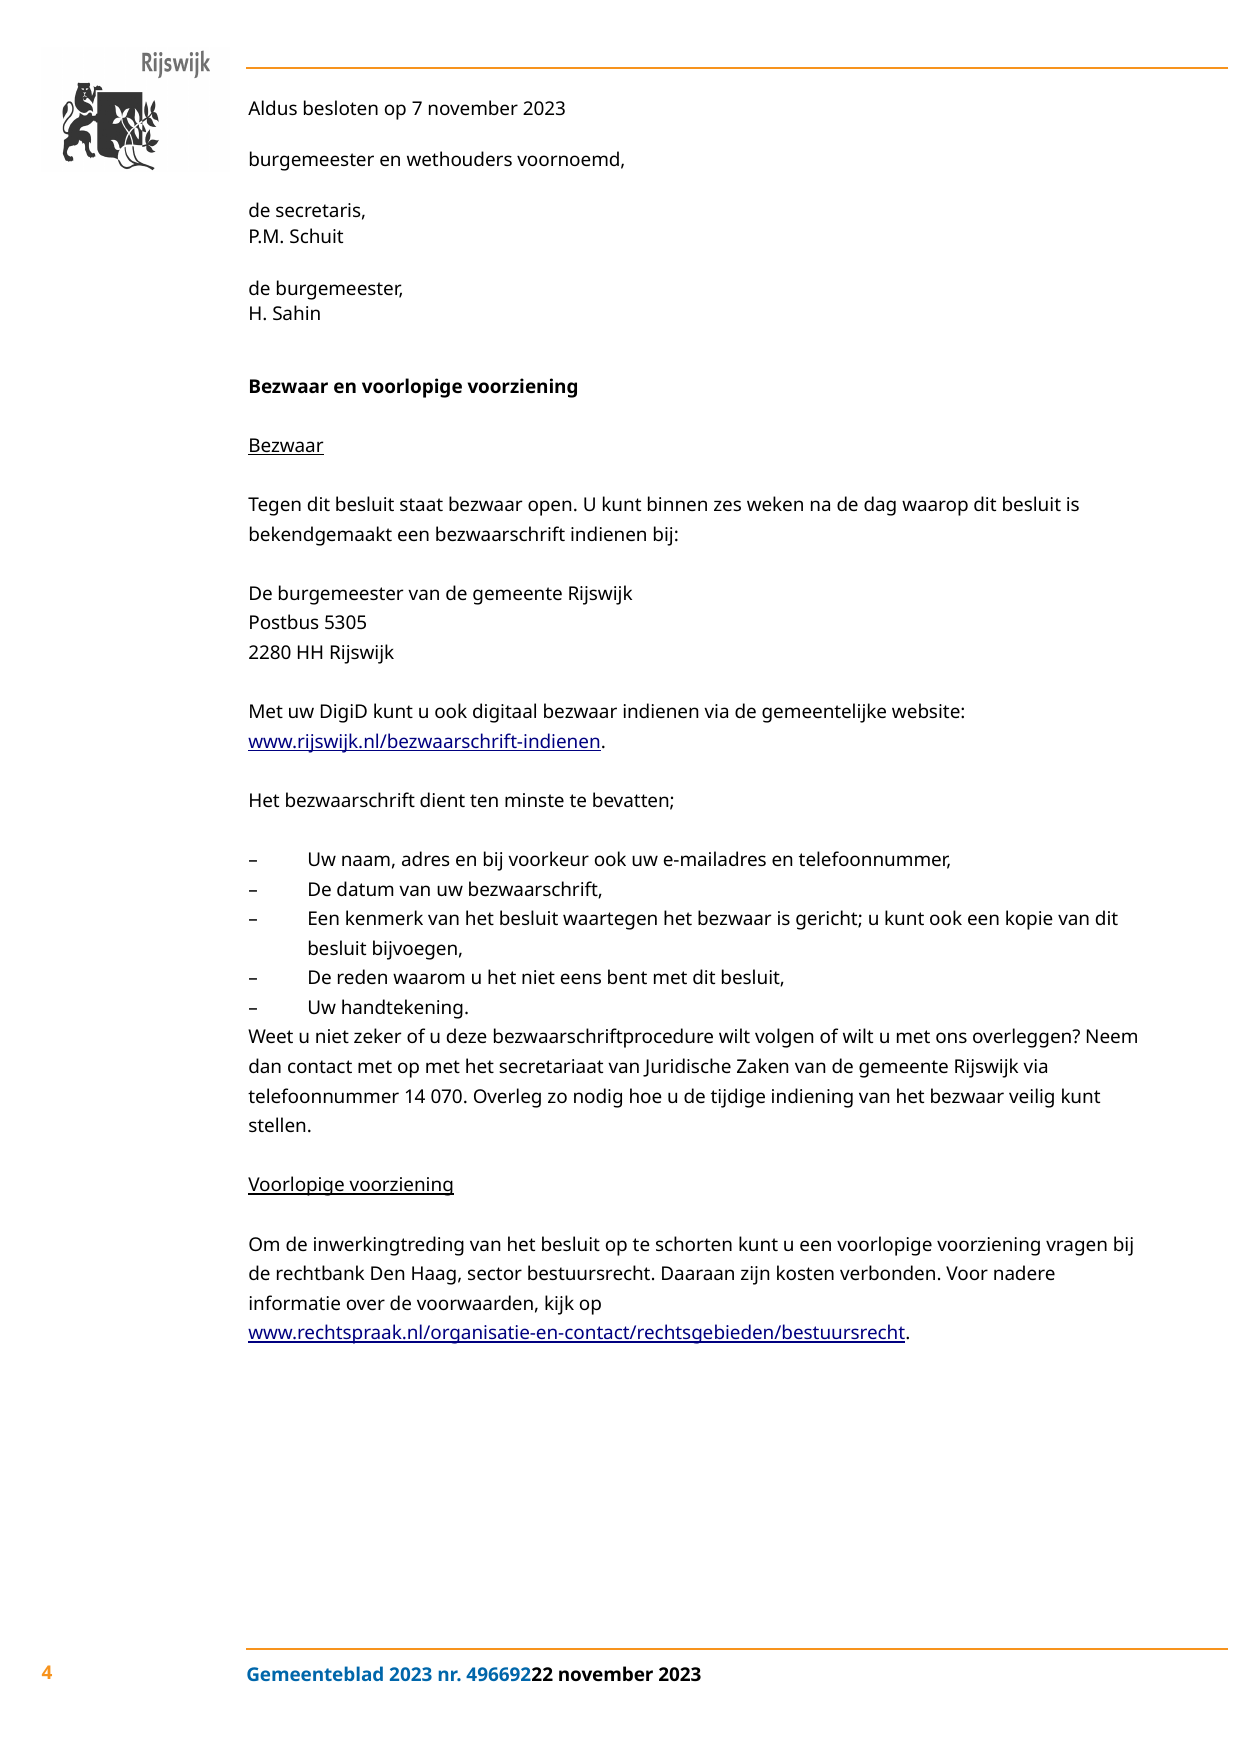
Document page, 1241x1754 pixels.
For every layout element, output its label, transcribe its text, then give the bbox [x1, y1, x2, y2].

text 2280 HH Rijswijk [248, 639, 1152, 665]
picture [41, 47, 231, 172]
list Uw handtekening. [248, 994, 1152, 1020]
text Om de inwerkingtreding van het besluit op te schorten kunt u een voorlopige voorziening vragen bij de rechtbank Den Haag, sector bestuursrecht. Daaraan zijn kosten verbonden. Voor nadere informatie over de voorwaarden, kijk op www.rechtspraak.nl/organisatie-en-contact/rechtsgebieden/bestuursrecht. [248, 1231, 1152, 1345]
text burgemeester en wethouders voornoemd, [248, 146, 1152, 172]
text Weet u niet zeker of u deze bezwaarschriftprocedure wilt volgen of wilt u met ons overleggen? Neem dan contact met op met het secretariaat van Juridische Zaken van de gemeente Rijswijk via telefoonnummer 14 070. Overleg zo nodig hoe u de tijdige indiening van het bezwaar veilig kunt stellen. [248, 1024, 1152, 1138]
list Uw naam, adres en bij voorkeur ook uw e-mailadres en telefoonnummer, [248, 846, 1152, 872]
text Het bezwaarschrift dient ten minste te bevatten; [248, 787, 1152, 813]
list Een kenmerk van het besluit waartegen het bezwaar is gericht; u kunt ook een kopie van dit besluit bijvoegen, [248, 905, 1152, 961]
text Aldus besloten op 7 november 2023 [248, 95, 1152, 121]
text Voorlopige voorziening [248, 1172, 1152, 1197]
text de secretaris, [248, 198, 1152, 223]
text P.M. Schuit [248, 223, 1152, 249]
list De reden waarom u het niet eens bent met dit besluit, [248, 964, 1152, 990]
text Bezwaar [248, 432, 1152, 458]
text Met uw DigiD kunt u ook digitaal bezwaar indienen via de gemeentelijke website: www.rijswijk.nl/bezwaarschrift-indienen. [248, 698, 1152, 754]
text Tegen dit besluit staat bezwaar open. U kunt binnen zes weken na de dag waarop dit besluit is bekendgemaakt een bezwaarschrift indienen bij: [248, 491, 1152, 547]
text De burgemeester van de gemeente Rijswijk [248, 580, 1152, 606]
text H. Sahin [248, 301, 1152, 326]
text Bezwaar en voorlopige voorziening [248, 373, 1152, 399]
list De datum van uw bezwaarschrift, [248, 876, 1152, 902]
text de burgemeester, [248, 275, 1152, 301]
text Postbus 5305 [248, 609, 1152, 635]
